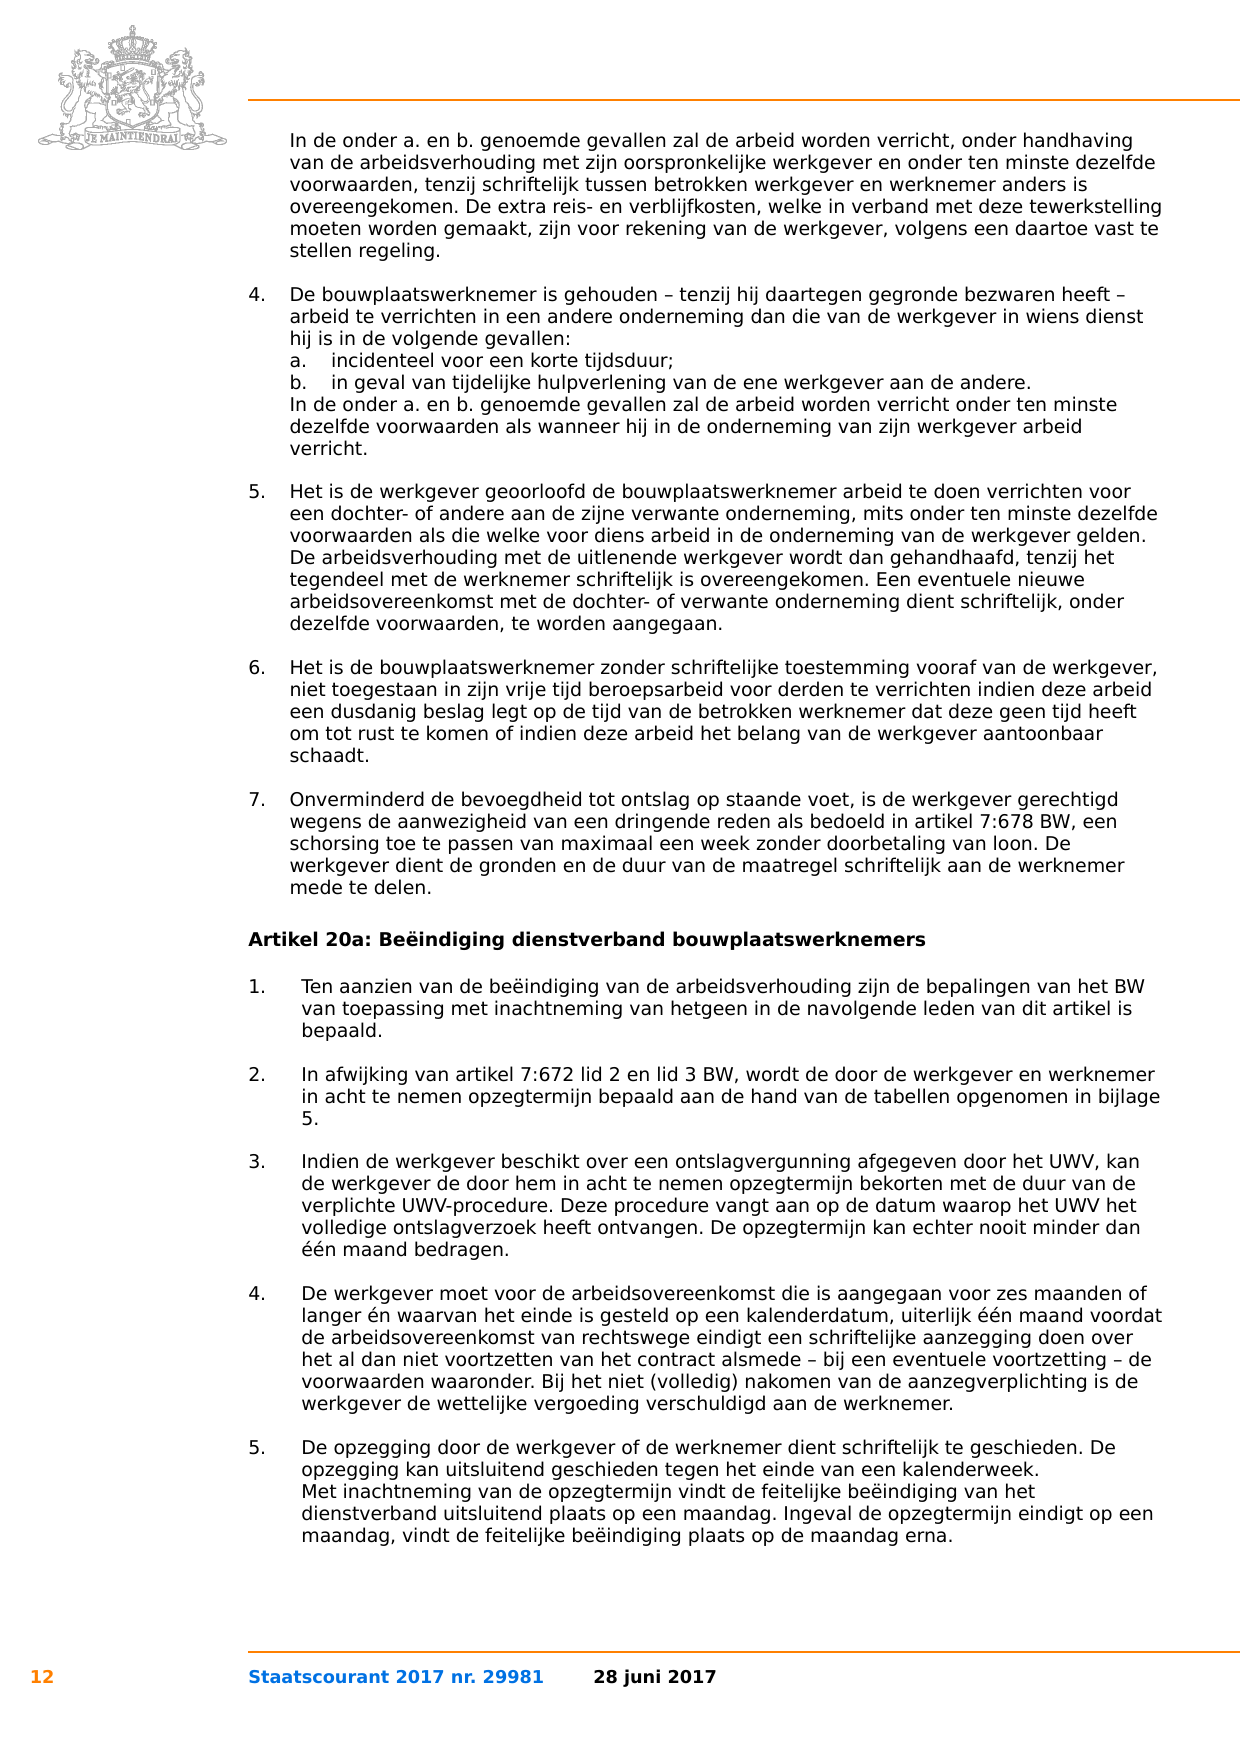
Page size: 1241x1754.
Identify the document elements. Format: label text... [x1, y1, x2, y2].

text 3. Indien de werkgever beschikt over een ontslagvergunning afgegeven door het UWV, kan de werkgever de door hem in acht te nemen opzegtermijn bekorten met de duur van de verplichte UWV-procedure. Deze procedure vangt aan op de datum waarop het UWV het volledige ontslagverzoek heeft ontvangen. De opzegtermijn kan echter nooit minder dan één maand bedragen. [248, 1151, 1163, 1261]
text Met inachtneming van de opzegtermijn vindt de feitelijke beëindiging van het dienstverband uitsluitend plaats op een maandag. Ingeval de opzegtermijn eindigt op een maandag, vindt de feitelijke beëindiging plaats op de maandag erna. [301, 1481, 1163, 1547]
text In de onder a. en b. genoemde gevallen zal de arbeid worden verricht, onder handhaving van de arbeidsverhouding met zijn oorspronkelijke werkgever en onder ten minste dezelfde voorwaarden, tenzij schriftelijk tussen betrokken werkgever en werknemer anders is overeengekomen. De extra reis- en verblijfkosten, welke in verband met deze tewerkstelling moeten worden gemaakt, zijn voor rekening van de werkgever, volgens een daartoe vast te stellen regeling. [289, 130, 1163, 262]
subtitle Artikel 20a: Beëindiging dienstverband bouwplaatswerknemers [248, 929, 1163, 951]
picture [38, 25, 227, 150]
text a. incidenteel voor een korte tijdsduur; [289, 349, 1163, 372]
text 5. Het is de werkgever geoorloofd de bouwplaatswerknemer arbeid te doen verrichten voor een dochter- of andere aan de zijne verwante onderneming, mits onder ten minste dezelfde voorwaarden als die welke voor diens arbeid in de onderneming van de werkgever gelden. De arbeidsverhouding met de uitlenende werkgever wordt dan gehandhaafd, tenzij het tegendeel met de werknemer schriftelijk is overeengekomen. Een eventuele nieuwe arbeidsovereenkomst met de dochter- of verwante onderneming dient schriftelijk, onder dezelfde voorwaarden, te worden aangegaan. [248, 481, 1163, 635]
text 1. Ten aanzien van de beëindiging van de arbeidsverhouding zijn de bepalingen van het BW van toepassing met inachtneming van hetgeen in de navolgende leden van dit artikel is bepaald. [248, 976, 1163, 1042]
text In de onder a. en b. genoemde gevallen zal de arbeid worden verricht onder ten minste dezelfde voorwaarden als wanneer hij in de onderneming van zijn werkgever arbeid verricht. [289, 393, 1163, 459]
text 2. In afwijking van artikel 7:672 lid 2 en lid 3 BW, wordt de door de werkgever en werknemer in acht te nemen opzegtermijn bepaald aan de hand van de tabellen opgenomen in bijlage 5. [248, 1063, 1163, 1129]
text 7. Onverminderd de bevoegdheid tot ontslag op staande voet, is de werkgever gerechtigd wegens de aanwezigheid van een dringende reden als bedoeld in artikel 7:678 BW, een schorsing toe te passen van maximaal een week zonder doorbetaling van loon. De werkgever dient de gronden en de duur van de maatregel schriftelijk aan de werknemer mede te delen. [248, 789, 1163, 899]
text b. in geval van tijdelijke hulpverlening van de ene werkgever aan de andere. [289, 372, 1163, 393]
text 6. Het is de bouwplaatswerknemer zonder schriftelijke toestemming vooraf van de werkgever, niet toegestaan in zijn vrije tijd beroepsarbeid voor derden te verrichten indien deze arbeid een dusdanig beslag legt op de tijd van de betrokken werknemer dat deze geen tijd heeft om tot rust te komen of indien deze arbeid het belang van de werkgever aantoonbaar schaadt. [248, 657, 1163, 767]
text 4. De werkgever moet voor de arbeidsovereenkomst die is aangegaan voor zes maanden of langer én waarvan het einde is gesteld op een kalenderdatum, uiterlijk één maand voordat de arbeidsovereenkomst van rechtswege eindigt een schriftelijke aanzegging doen over het al dan niet voortzetten van het contract alsmede – bij een eventuele voortzetting – de voorwaarden waaronder. Bij het niet (volledig) nakomen van de aanzegverplichting is de werkgever de wettelijke vergoeding verschuldigd aan de werknemer. [248, 1283, 1163, 1415]
text 4. De bouwplaatswerknemer is gehouden – tenzij hij daartegen gegronde bezwaren heeft – arbeid te verrichten in een andere onderneming dan die van de werkgever in wiens dienst hij is in de volgende gevallen: [248, 284, 1163, 349]
text 5. De opzegging door de werkgever of de werknemer dient schriftelijk te geschieden. De opzegging kan uitsluitend geschieden tegen het einde van een kalenderweek. [248, 1437, 1163, 1481]
